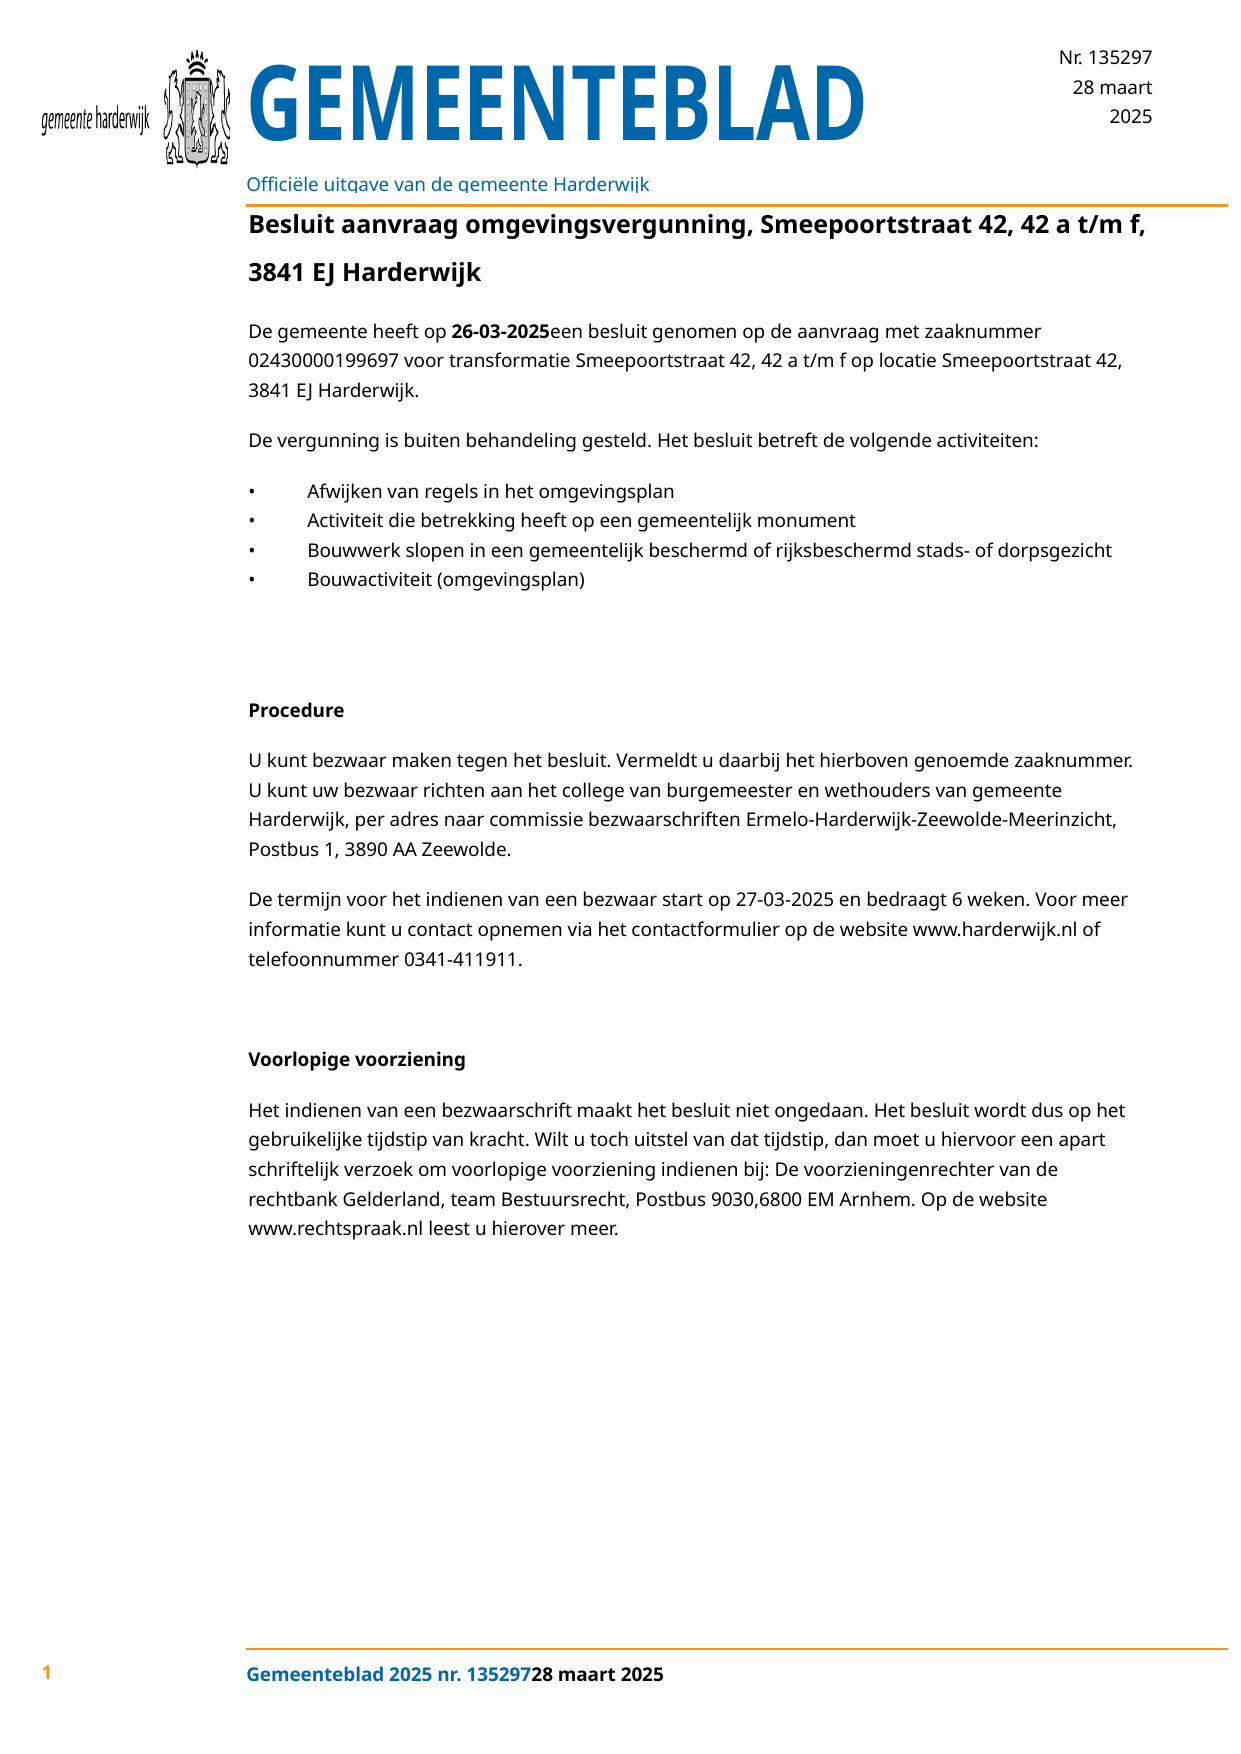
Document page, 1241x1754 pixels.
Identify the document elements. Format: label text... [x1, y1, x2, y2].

list Bouwactiviteit (omgevingsplan) [248, 567, 1152, 592]
list Activiteit die betrekking heeft op een gemeentelijk monument [248, 507, 1152, 533]
text De termijn voor het indienen van een bezwaar start op 27-03-2025 en bedraagt 6 weken. Voor meer informatie kunt u contact opnemen via het contactformulier op de website www.harderwijk.nl of telefoonnummer 0341-411911. [248, 887, 1152, 972]
text Procedure [248, 697, 1152, 723]
text Het indienen van een bezwaarschrift maakt het besluit niet ongedaan. Het besluit wordt dus op het gebruikelijke tijdstip van kracht. Wilt u toch uitstel van dat tijdstip, dan moet u hiervoor een apart schriftelijk verzoek om voorlopige voorziening indienen bij: De voorzieningenrechter van de rechtbank Gelderland, team Bestuursrecht, Postbus 9030,6800 EM Arnhem. Op de website www.rechtspraak.nl leest u hierover meer. [248, 1097, 1152, 1241]
text De vergunning is buiten behandeling gesteld. Het besluit betreft de volgende activiteiten: [248, 427, 1152, 453]
text Voorlopige voorziening [248, 1047, 1152, 1072]
list Bouwwerk slopen in een gemeentelijk beschermd of rijksbeschermd stads- of dorpsgezicht [248, 537, 1152, 563]
list Afwijken van regels in het omgevingsplan [248, 478, 1152, 504]
text De gemeente heeft op 26-03-2025een besluit genomen op de aanvraag met zaaknummer 02430000199697 voor transformatie Smeepoortstraat 42, 42 a t/m f op locatie Smeepoortstraat 42, 3841 EJ Harderwijk. [248, 318, 1152, 403]
picture [41, 47, 231, 172]
text U kunt bezwaar maken tegen het besluit. Vermeldt u daarbij het hierboven genoemde zaaknummer. U kunt uw bezwaar richten aan het college van burgemeester en wethouders van gemeente Harderwijk, per adres naar commissie bezwaarschriften Ermelo-Harderwijk-Zeewolde-Meerinzicht, Postbus 1, 3890 AA Zeewolde. [248, 747, 1152, 862]
text Besluit aanvraag omgevingsvergunning, Smeepoortstraat 42, 42 a t/m f, 3841 EJ Harderwijk [248, 207, 1152, 288]
